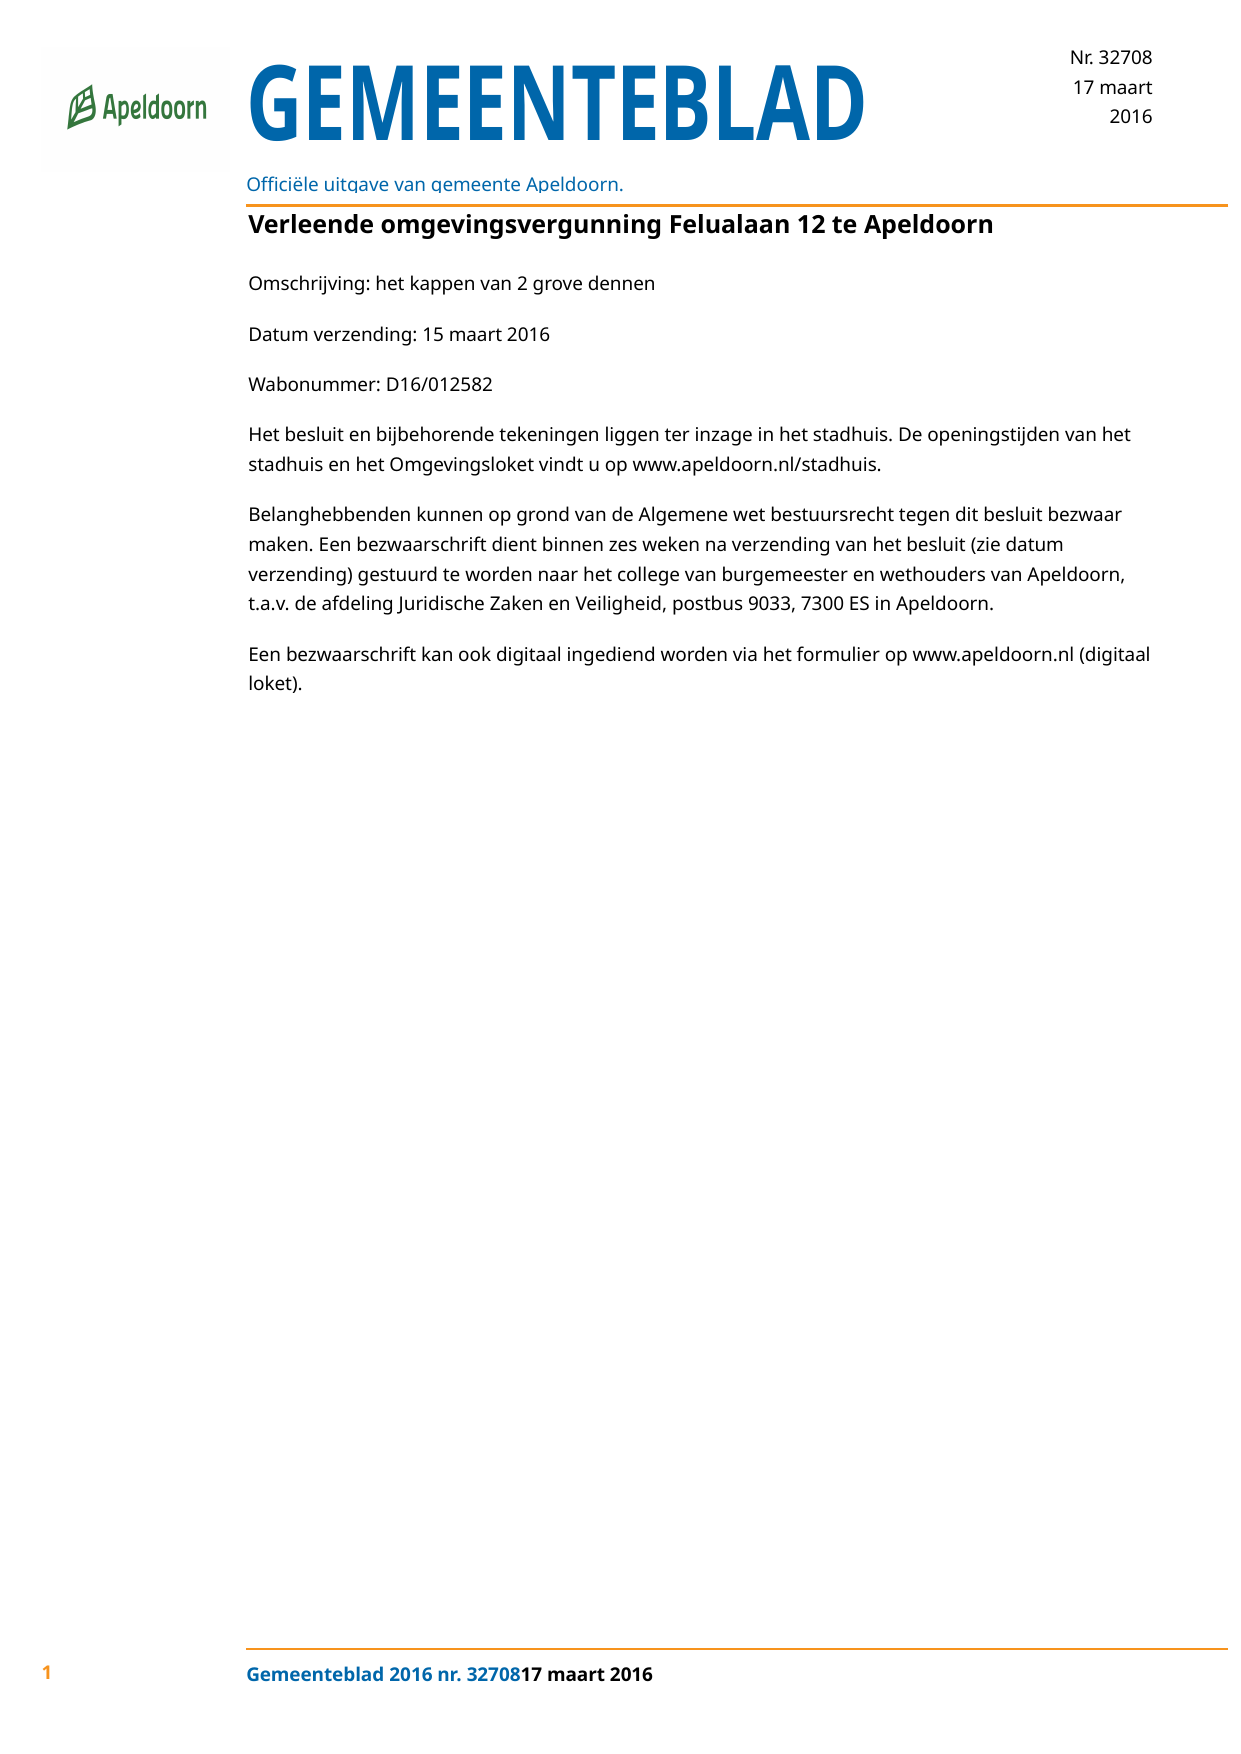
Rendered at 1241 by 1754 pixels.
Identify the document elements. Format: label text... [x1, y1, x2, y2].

text Verleende omgevingsvergunning Felualaan 12 te Apeldoorn [248, 207, 1152, 241]
text Omschrijving: het kappen van 2 grove dennen [248, 270, 1152, 296]
text Het besluit en bijbehorende tekeningen liggen ter inzage in het stadhuis. De openingstijden van het stadhuis en het Omgevingsloket vindt u op www.apeldoorn.nl/stadhuis. [248, 422, 1152, 477]
picture [41, 47, 231, 172]
text Wabonummer: D16/012582 [248, 371, 1152, 397]
text Een bezwaarschrift kan ook digitaal ingediend worden via het formulier op www.apeldoorn.nl (digitaal loket). [248, 641, 1152, 696]
text Belanghebbenden kunnen op grond van de Algemene wet bestuursrecht tegen dit besluit bezwaar maken. Een bezwaarschrift dient binnen zes weken na verzending van het besluit (zie datum verzending) gestuurd te worden naar het college van burgemeester en wethouders van Apeldoorn, t.a.v. de afdeling Juridische Zaken en Veiligheid, postbus 9033, 7300 ES in Apeldoorn. [248, 502, 1152, 616]
text Datum verzending: 15 maart 2016 [248, 321, 1152, 346]
